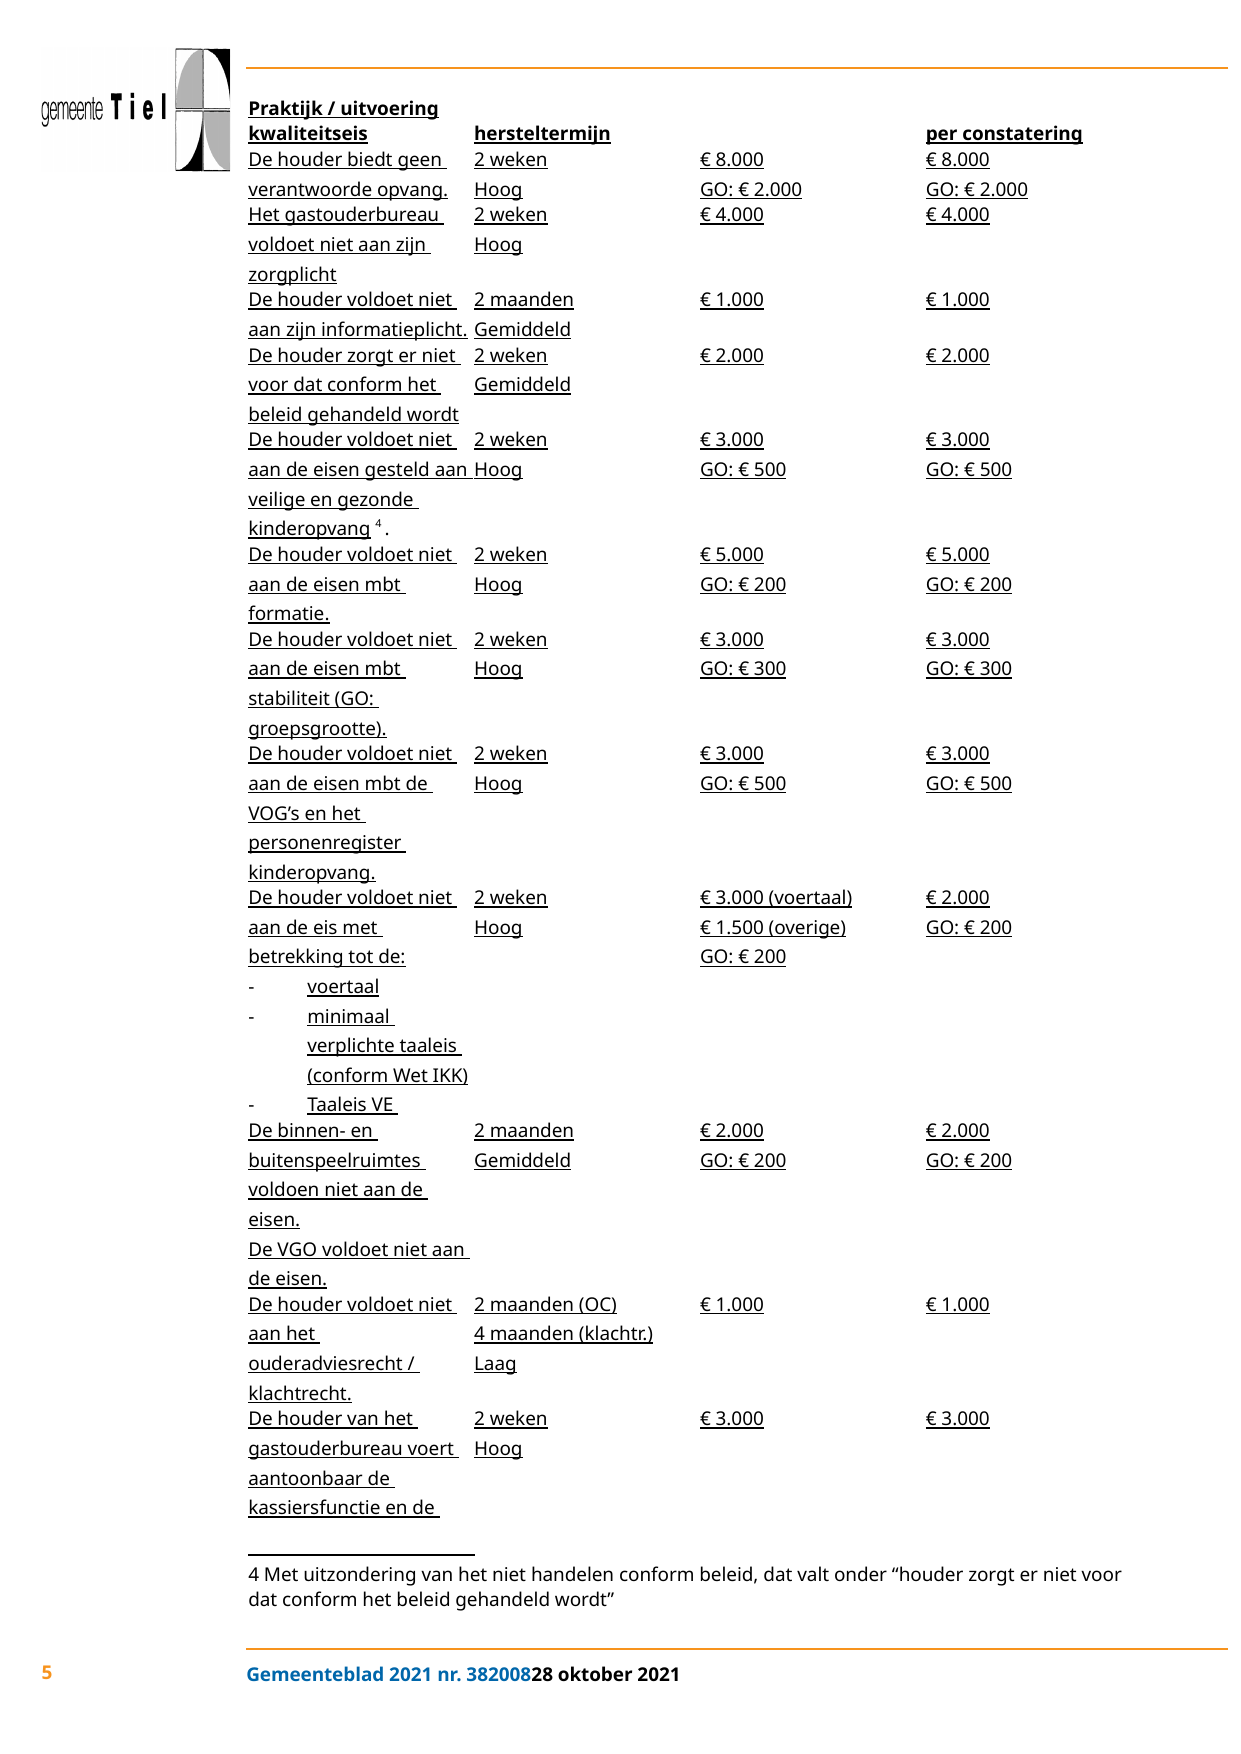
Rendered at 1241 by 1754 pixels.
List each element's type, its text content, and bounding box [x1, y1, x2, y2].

table_cell 2 weken Hoog [474, 541, 700, 626]
table_header [700, 95, 926, 121]
table_header [474, 95, 700, 121]
table_cell € 4.000 [926, 202, 1152, 286]
table_cell € 8.000 GO: € 2.000 [926, 146, 1152, 202]
table_cell € 3.000 [926, 1406, 1152, 1520]
table_cell € 2.000 GO: € 200 [700, 1118, 926, 1291]
table_cell De houder biedt geen verantwoorde opvang. [248, 146, 474, 202]
table_cell 2 maanden (OC) 4 maanden (klachtr.) Laag [474, 1291, 700, 1406]
table_cell 2 maanden Gemiddeld [474, 1118, 700, 1291]
table_cell De houder zorgt er niet voor dat conform het beleid gehandeld wordt [248, 342, 474, 427]
table_cell De houder van het gastouderbureau voert aantoonbaar de kassiersfunctie en de [248, 1406, 474, 1520]
table_cell De houder voldoet niet aan de eisen mbt de VOG’s en het personenregister kinderopvang. [248, 741, 474, 884]
table_cell [700, 121, 926, 146]
table_cell € 5.000 GO: € 200 [700, 541, 926, 626]
table_cell Het gastouderbureau voldoet niet aan zijn zorgplicht [248, 202, 474, 286]
table_cell per constatering [926, 121, 1152, 146]
table_cell De houder voldoet niet aan de eisen gesteld aan veilige en gezonde kinderopvang . [248, 427, 474, 541]
table_cell € 3.000 GO: € 300 [700, 626, 926, 741]
table_cell 2 weken Hoog [474, 146, 700, 202]
table_cell € 1.000 [926, 286, 1152, 342]
table_cell € 2.000 GO: € 200 [926, 885, 1152, 1117]
table_cell € 3.000 [700, 1406, 926, 1520]
table_cell De binnen- en buitenspeelruimtes voldoen niet aan de eisen. De VGO voldoet niet aan de eisen. [248, 1118, 474, 1291]
table_cell De houder voldoet niet aan de eisen mbt formatie. [248, 541, 474, 626]
table_cell € 3.000 GO: € 500 [926, 427, 1152, 541]
table_cell € 3.000 GO: € 500 [700, 427, 926, 541]
table_cell € 3.000 GO: € 500 [926, 741, 1152, 884]
table_cell kwaliteitseis [248, 121, 474, 146]
table_cell € 5.000 GO: € 200 [926, 541, 1152, 626]
table_cell 2 weken Hoog [474, 741, 700, 884]
table_cell € 8.000 GO: € 2.000 [700, 146, 926, 202]
table_cell 2 weken Gemiddeld [474, 342, 700, 427]
table_cell € 2.000 [926, 342, 1152, 427]
table_cell hersteltermijn [474, 121, 700, 146]
table_header [926, 95, 1152, 121]
picture [41, 47, 231, 172]
table_header Praktijk / uitvoering [248, 95, 474, 121]
table_cell De houder voldoet niet aan de eis met betrekking tot de: voertaal minimaal verplichte taaleis (conform Wet IKK) Taaleis VE [248, 885, 474, 1117]
table_cell € 3.000 GO: € 300 [926, 626, 1152, 741]
table_cell 2 maanden Gemiddeld [474, 286, 700, 342]
table_cell 2 weken Hoog [474, 427, 700, 541]
table_cell 2 weken Hoog [474, 1406, 700, 1520]
table_cell 2 weken Hoog [474, 885, 700, 1117]
table_cell € 2.000 GO: € 200 [926, 1118, 1152, 1291]
table_cell € 2.000 [700, 342, 926, 427]
table_cell 2 weken Hoog [474, 626, 700, 741]
table_cell € 3.000 GO: € 500 [700, 741, 926, 884]
table_cell € 1.000 [926, 1291, 1152, 1406]
table_cell € 4.000 [700, 202, 926, 286]
table_cell 2 weken Hoog [474, 202, 700, 286]
table_cell € 1.000 [700, 1291, 926, 1406]
table_cell De houder voldoet niet aan de eisen mbt stabiliteit (GO: groepsgrootte). [248, 626, 474, 741]
table_cell € 1.000 [700, 286, 926, 342]
table_cell De houder voldoet niet aan het ouderadviesrecht / klachtrecht. [248, 1291, 474, 1406]
table_cell De houder voldoet niet aan zijn informatieplicht. [248, 286, 474, 342]
table_cell € 3.000 (voertaal) € 1.500 (overige) GO: € 200 [700, 885, 926, 1117]
